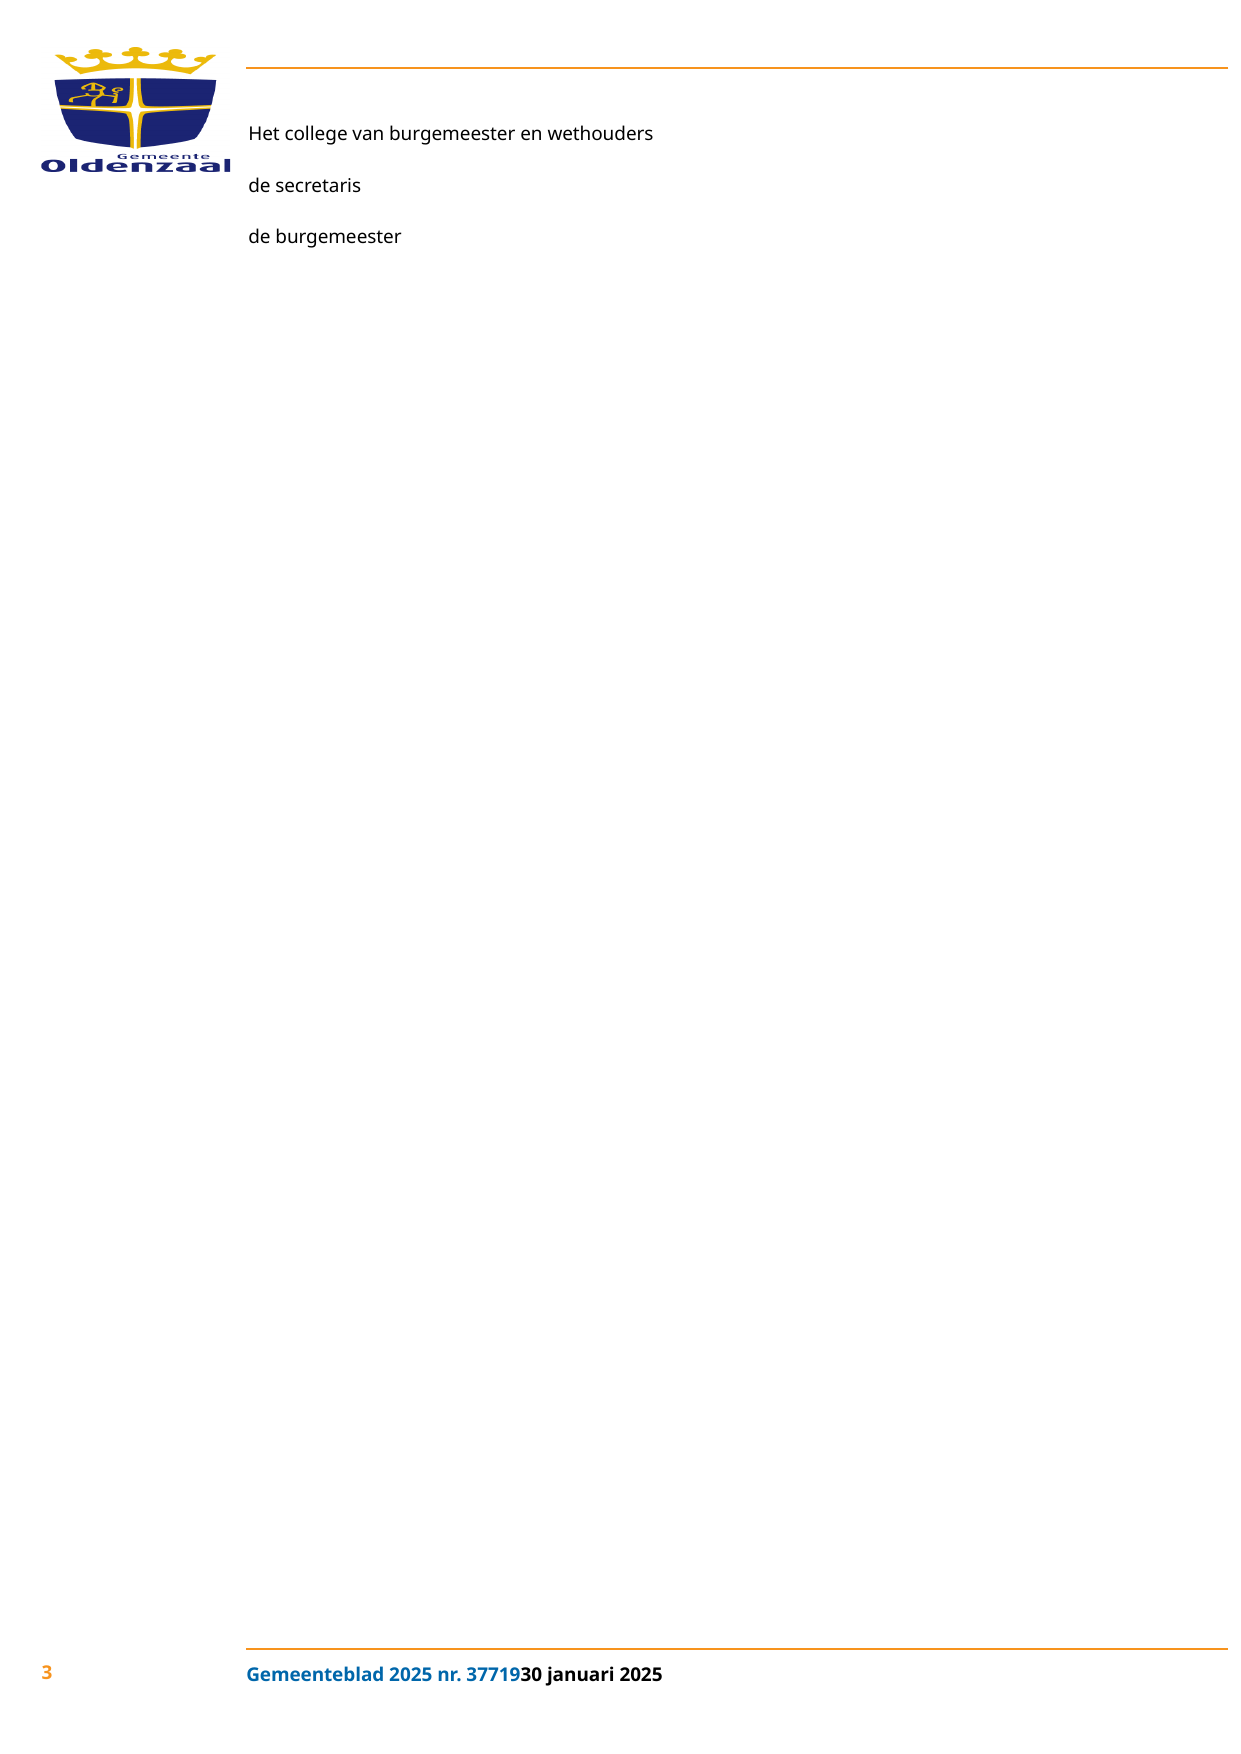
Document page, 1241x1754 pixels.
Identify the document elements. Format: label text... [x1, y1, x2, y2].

text de burgemeester [248, 223, 1152, 249]
text de secretaris [248, 172, 1152, 198]
picture [41, 47, 231, 172]
text Het college van burgemeester en wethouders [248, 121, 1152, 146]
